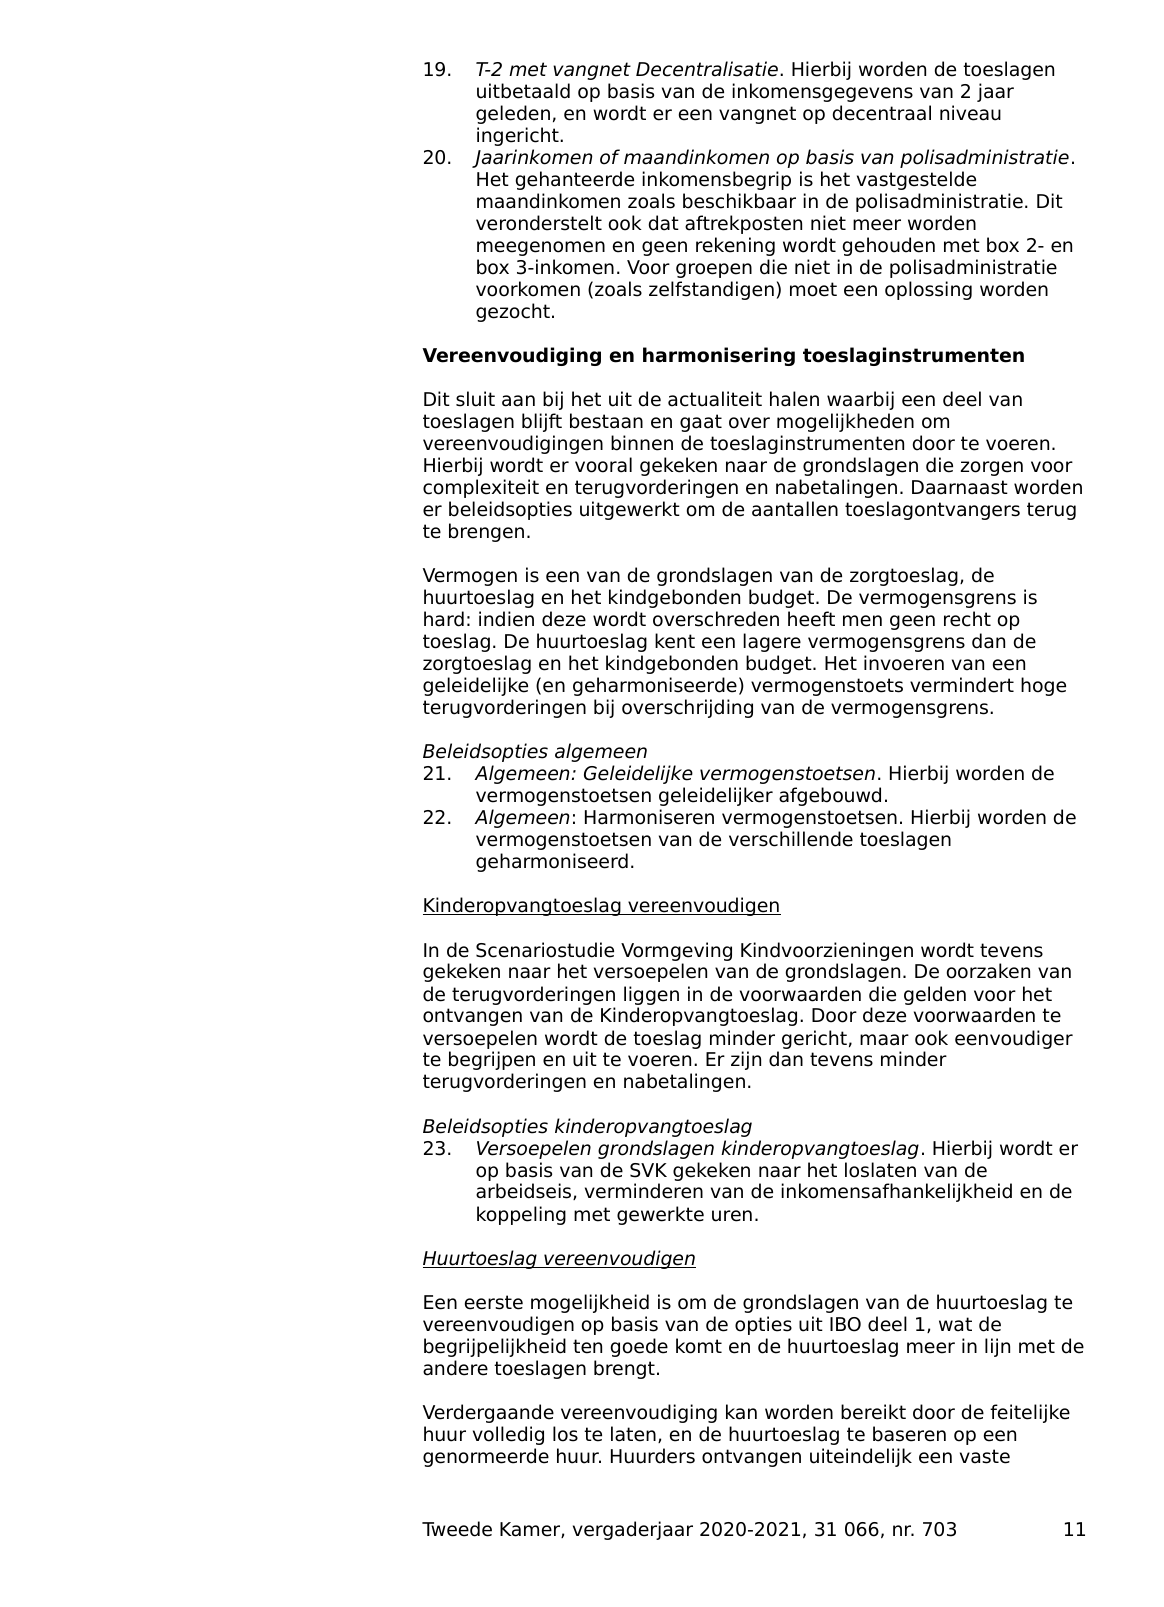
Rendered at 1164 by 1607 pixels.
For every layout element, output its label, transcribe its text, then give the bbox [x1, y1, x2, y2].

text 23. Versoepelen grondslagen kinderopvangtoeslag. Hierbij wordt er op basis van de SVK gekeken naar het loslaten van de arbeidseis, verminderen van de inkomensafhankelijkheid en de koppeling met gewerkte uren. [422, 1137, 1087, 1225]
text 22. Algemeen: Harmoniseren vermogenstoetsen. Hierbij worden de vermogenstoetsen van de verschillende toeslagen geharmoniseerd. [422, 807, 1087, 873]
subtitle Beleidsopties kinderopvangtoeslag [422, 1116, 1087, 1137]
text Dit sluit aan bij het uit de actualiteit halen waarbij een deel van toeslagen blijft bestaan en gaat over mogelijkheden om vereenvoudigingen binnen de toeslaginstrumenten door te voeren. Hierbij wordt er vooral gekeken naar de grondslagen die zorgen voor complexiteit en terugvorderingen en nabetalingen. Daarnaast worden er beleidsopties uitgewerkt om de aantallen toeslagontvangers terug te brengen. [422, 389, 1087, 543]
subtitle Huurtoeslag vereenvoudigen [422, 1248, 1087, 1269]
text Vermogen is een van de grondslagen van de zorgtoeslag, de huurtoeslag en het kindgebonden budget. De vermogensgrens is hard: indien deze wordt overschreden heeft men geen recht op toeslag. De huurtoeslag kent een lagere vermogensgrens dan de zorgtoeslag en het kindgebonden budget. Het invoeren van een geleidelijke (en geharmoniseerde) vermogenstoets vermindert hoge terugvorderingen bij overschrijding van de vermogensgrens. [422, 565, 1087, 719]
text 20. Jaarinkomen of maandinkomen op basis van polisadministratie. Het gehanteerde inkomensbegrip is het vastgestelde maandinkomen zoals beschikbaar in de polisadministratie. Dit veronderstelt ook dat aftrekposten niet meer worden meegenomen en geen rekening wordt gehouden met box 2- en box 3-inkomen. Voor groepen die niet in de polisadministratie voorkomen (zoals zelfstandigen) moet een oplossing worden gezocht. [422, 147, 1087, 323]
subtitle Beleidsopties algemeen [422, 741, 1087, 763]
subtitle Kinderopvangtoeslag vereenvoudigen [422, 895, 1087, 917]
text Verdergaande vereenvoudiging kan worden bereikt door de feitelijke huur volledig los te laten, en de huurtoeslag te baseren op een genormeerde huur. Huurders ontvangen uiteindelijk een vaste [422, 1402, 1087, 1468]
text 19. T-2 met vangnet Decentralisatie. Hierbij worden de toeslagen uitbetaald op basis van de inkomensgegevens van 2 jaar geleden, en wordt er een vangnet op decentraal niveau ingericht. [422, 59, 1087, 147]
text In de Scenariostudie Vormgeving Kindvoorzieningen wordt tevens gekeken naar het versoepelen van de grondslagen. De oorzaken van de terugvorderingen liggen in de voorwaarden die gelden voor het ontvangen van de Kinderopvangtoeslag. Door deze voorwaarden te versoepelen wordt de toeslag minder gericht, maar ook eenvoudiger te begrijpen en uit te voeren. Er zijn dan tevens minder terugvorderingen en nabetalingen. [422, 939, 1087, 1093]
text 21. Algemeen: Geleidelijke vermogenstoetsen. Hierbij worden de vermogenstoetsen geleidelijker afgebouwd. [422, 763, 1087, 807]
text Een eerste mogelijkheid is om de grondslagen van de huurtoeslag te vereenvoudigen op basis van de opties uit IBO deel 1, wat de begrijpelijkheid ten goede komt en de huurtoeslag meer in lijn met de andere toeslagen brengt. [422, 1292, 1087, 1380]
subtitle Vereenvoudiging en harmonisering toeslaginstrumenten [422, 345, 1087, 367]
